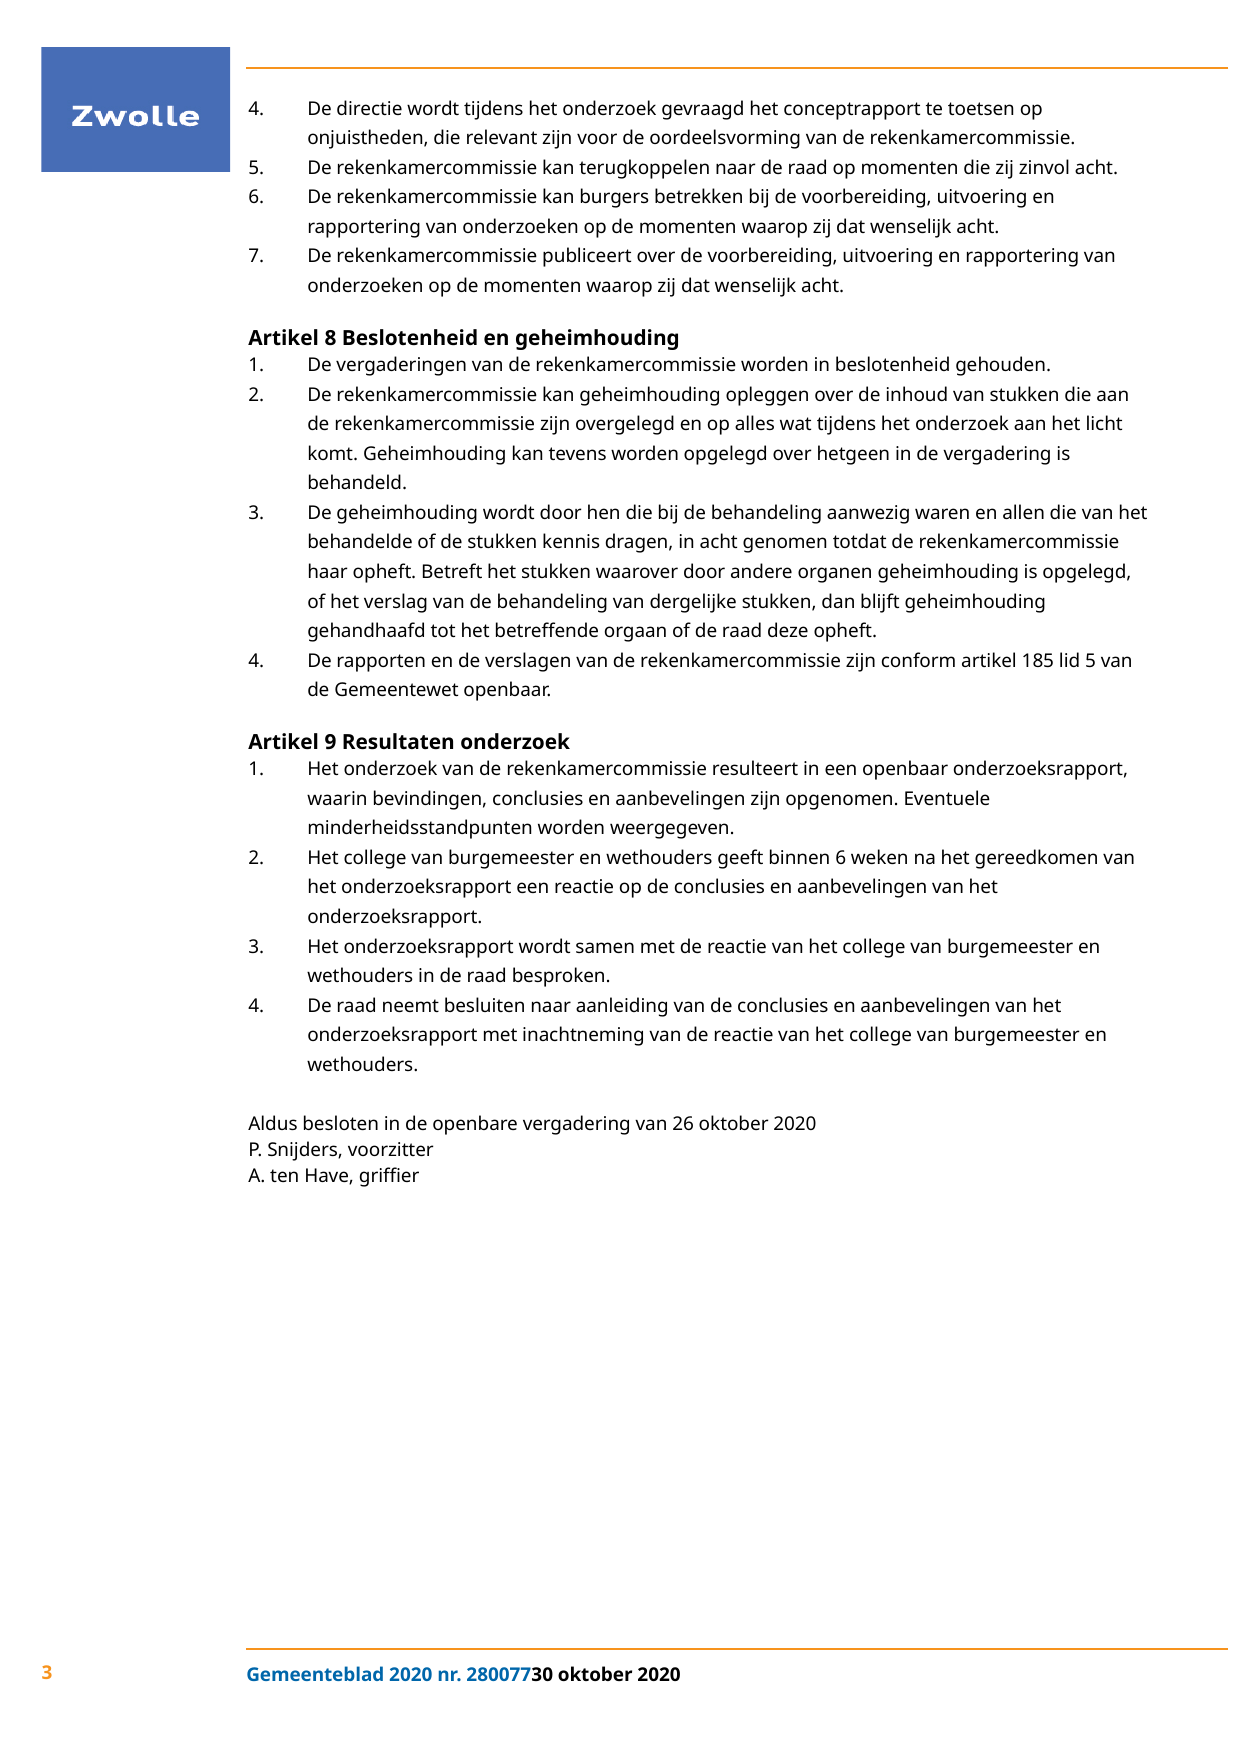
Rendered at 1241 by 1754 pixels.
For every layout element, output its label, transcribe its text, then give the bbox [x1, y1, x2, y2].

list De rapporten en de verslagen van de rekenkamercommissie zijn conform artikel 185 lid 5 van de Gemeentewet openbaar. [248, 647, 1152, 702]
text Artikel 9 Resultaten onderzoek [248, 727, 1152, 755]
list De rekenkamercommissie kan geheimhouding opleggen over de inhoud van stukken die aan de rekenkamercommissie zijn overgelegd en op alles wat tijdens het onderzoek aan het licht komt. Geheimhouding kan tevens worden opgelegd over hetgeen in de vergadering is behandeld. [248, 381, 1152, 495]
text P. Snijders, voorzitter [248, 1136, 1152, 1162]
picture [41, 47, 231, 172]
text A. ten Have, griffier [248, 1162, 1152, 1188]
list De rekenkamercommissie kan burgers betrekken bij de voorbereiding, uitvoering en rapportering van onderzoeken op de momenten waarop zij dat wenselijk acht. [248, 183, 1152, 239]
list Het college van burgemeester en wethouders geeft binnen 6 weken na het gereedkomen van het onderzoeksrapport een reactie op de conclusies en aanbevelingen van het onderzoeksrapport. [248, 844, 1152, 929]
text Artikel 8 Beslotenheid en geheimhouding [248, 323, 1152, 351]
list De directie wordt tijdens het onderzoek gevraagd het conceptrapport te toetsen op onjuistheden, die relevant zijn voor de oordeelsvorming van de rekenkamercommissie. [248, 95, 1152, 150]
list Het onderzoek van de rekenkamercommissie resulteert in een openbaar onderzoeksrapport, waarin bevindingen, conclusies en aanbevelingen zijn opgenomen. Eventuele minderheidsstandpunten worden weergegeven. [248, 755, 1152, 840]
list De raad neemt besluiten naar aanleiding van de conclusies en aanbevelingen van het onderzoeksrapport met inachtneming van de reactie van het college van burgemeester en wethouders. [248, 992, 1152, 1077]
list De rekenkamercommissie kan terugkoppelen naar de raad op momenten die zij zinvol acht. [248, 154, 1152, 180]
list De rekenkamercommissie publiceert over de voorbereiding, uitvoering en rapportering van onderzoeken op de momenten waarop zij dat wenselijk acht. [248, 243, 1152, 298]
text Aldus besloten in de openbare vergadering van 26 oktober 2020 [248, 1110, 1152, 1136]
list Het onderzoeksrapport wordt samen met de reactie van het college van burgemeester en wethouders in de raad besproken. [248, 933, 1152, 988]
list De vergaderingen van de rekenkamercommissie worden in beslotenheid gehouden. [248, 351, 1152, 377]
list De geheimhouding wordt door hen die bij de behandeling aanwezig waren en allen die van het behandelde of de stukken kennis dragen, in acht genomen totdat de rekenkamercommissie haar opheft. Betreft het stukken waarover door andere organen geheimhouding is opgelegd, of het verslag van de behandeling van dergelijke stukken, dan blijft geheimhouding gehandhaafd tot het betreffende orgaan of de raad deze opheft. [248, 499, 1152, 643]
